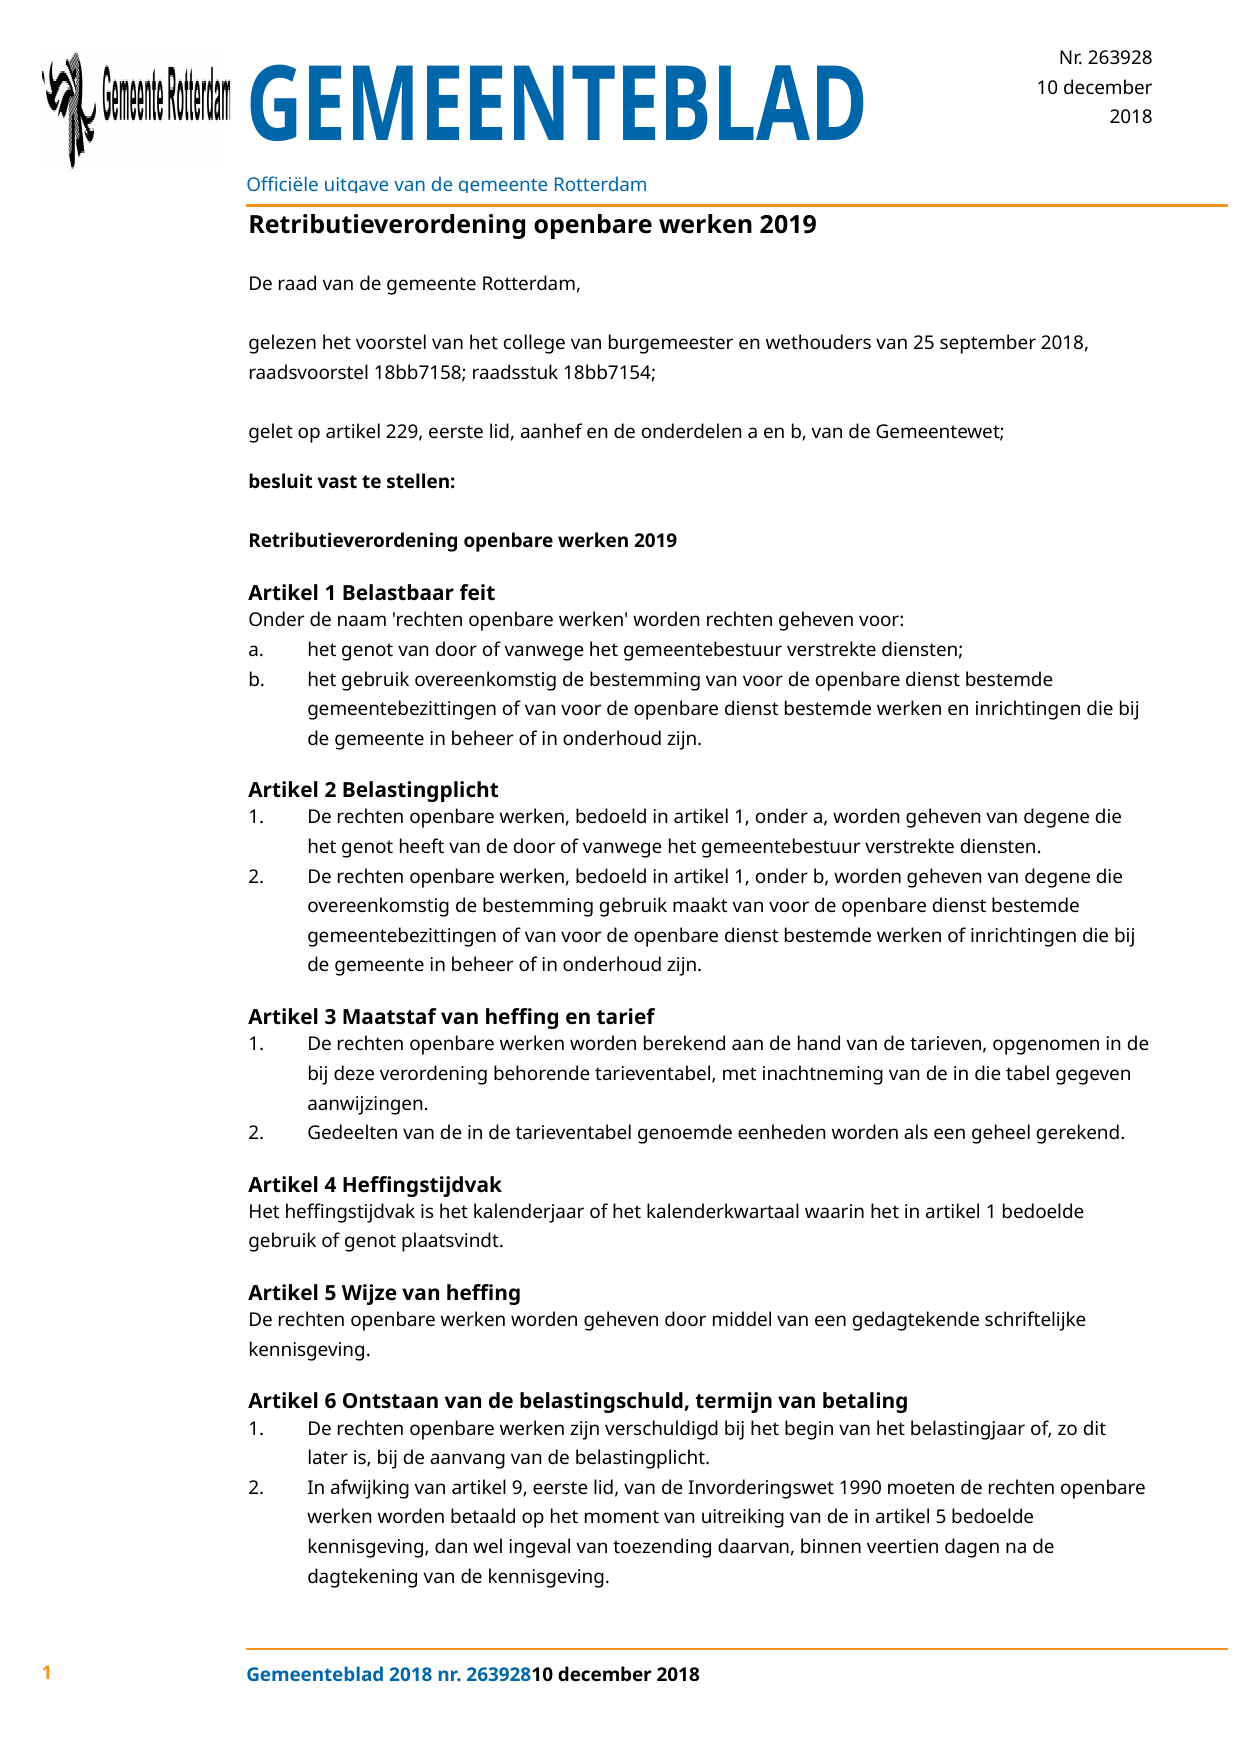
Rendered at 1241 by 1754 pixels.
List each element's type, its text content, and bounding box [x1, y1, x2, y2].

text Artikel 6 Ontstaan van de belastingschuld, termijn van betaling [248, 1387, 1152, 1415]
list het gebruik overeenkomstig de bestemming van voor de openbare dienst bestemde gemeentebezittingen of van voor de openbare dienst bestemde werken en inrichtingen die bij de gemeente in beheer of in onderhoud zijn. [248, 666, 1152, 751]
picture [41, 47, 231, 172]
list De rechten openbare werken worden berekend aan de hand van de tarieven, opgenomen in de bij deze verordening behorende tarieventabel, met inachtneming van de in die tabel gegeven aanwijzingen. [248, 1031, 1152, 1115]
text Artikel 2 Belastingplicht [248, 775, 1152, 804]
text Retributieverordening openbare werken 2019 [248, 207, 1152, 241]
text Artikel 4 Heffingstijdvak [248, 1170, 1152, 1198]
text Artikel 5 Wijze van heffing [248, 1278, 1152, 1307]
text Artikel 3 Maatstaf van heffing en tarief [248, 1002, 1152, 1031]
list Gedeelten van de in de tarieventabel genoemde eenheden worden als een geheel gerekend. [248, 1119, 1152, 1145]
list De rechten openbare werken, bedoeld in artikel 1, onder b, worden geheven van degene die overeenkomstig de bestemming gebruik maakt van voor de openbare dienst bestemde gemeentebezittingen of van voor de openbare dienst bestemde werken of inrichtingen die bij de gemeente in beheer of in onderhoud zijn. [248, 863, 1152, 977]
list De rechten openbare werken zijn verschuldigd bij het begin van het belastingjaar of, zo dit later is, bij de aanvang van de belastingplicht. [248, 1415, 1152, 1470]
text De rechten openbare werken worden geheven door middel van een gedagtekende schriftelijke kennisgeving. [248, 1307, 1152, 1362]
text Onder de naam 'rechten openbare werken' worden rechten geheven voor: [248, 607, 1152, 632]
text besluit vast te stellen: [248, 468, 1152, 494]
list De rechten openbare werken, bedoeld in artikel 1, onder a, worden geheven van degene die het genot heeft van de door of vanwege het gemeentebestuur verstrekte diensten. [248, 804, 1152, 859]
list het genot van door of vanwege het gemeentebestuur verstrekte diensten; [248, 636, 1152, 662]
text gelet op artikel 229, eerste lid, aanhef en de onderdelen a en b, van de Gemeentewet; [248, 418, 1152, 444]
text Retributieverordening openbare werken 2019 [248, 528, 1152, 553]
list In afwijking van artikel 9, eerste lid, van de Invorderingswet 1990 moeten de rechten openbare werken worden betaald op het moment van uitreiking van de in artikel 5 bedoelde kennisgeving, dan wel ingeval van toezending daarvan, binnen veertien dagen na de dagtekening van de kennisgeving. [248, 1474, 1152, 1589]
text Artikel 1 Belastbaar feit [248, 578, 1152, 607]
text gelezen het voorstel van het college van burgemeester en wethouders van 25 september 2018, raadsvoorstel 18bb7158; raadsstuk 18bb7154; [248, 329, 1152, 385]
text Het heffingstijdvak is het kalenderjaar of het kalenderkwartaal waarin het in artikel 1 bedoelde gebruik of genot plaatsvindt. [248, 1198, 1152, 1253]
text De raad van de gemeente Rotterdam, [248, 270, 1152, 296]
